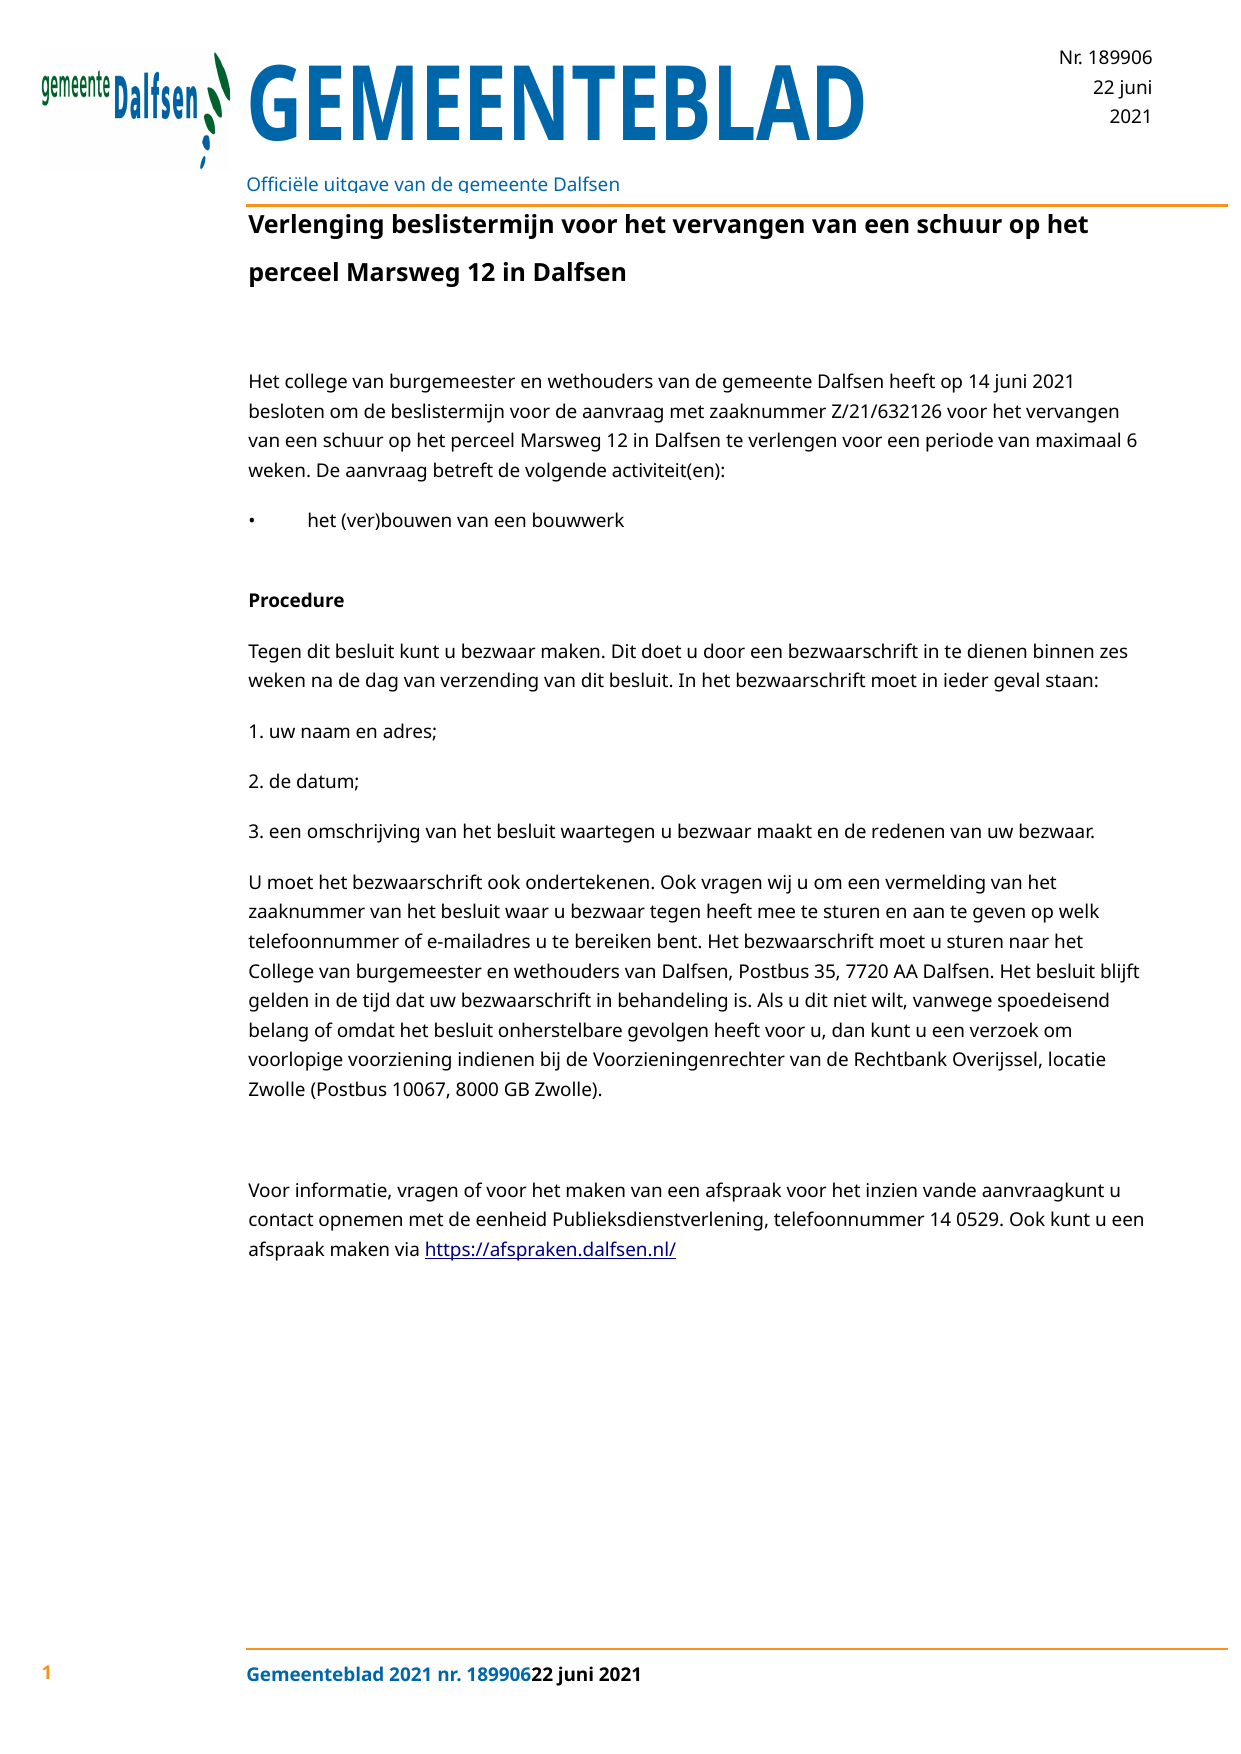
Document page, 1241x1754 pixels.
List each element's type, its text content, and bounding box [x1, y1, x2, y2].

text Tegen dit besluit kunt u bezwaar maken. Dit doet u door een bezwaarschrift in te dienen binnen zes weken na de dag van verzending van dit besluit. In het bezwaarschrift moet in ieder geval staan: [248, 638, 1152, 693]
text Het college van burgemeester en wethouders van de gemeente Dalfsen heeft op 14 juni 2021 besloten om de beslistermijn voor de aanvraag met zaaknummer Z/21/632126 voor het vervangen van een schuur op het perceel Marsweg 12 in Dalfsen te verlengen voor een periode van maximaal 6 weken. De aanvraag betreft de volgende activiteit(en): [248, 368, 1152, 483]
text U moet het bezwaarschrift ook ondertekenen. Ook vragen wij u om een vermelding van het zaaknummer van het besluit waar u bezwaar tegen heeft mee te sturen en aan te geven op welk telefoonnummer of e-mailadres u te bereiken bent. Het bezwaarschrift moet u sturen naar het College van burgemeester en wethouders van Dalfsen, Postbus 35, 7720 AA Dalfsen. Het besluit blijft gelden in de tijd dat uw bezwaarschrift in behandeling is. Als u dit niet wilt, vanwege spoedeisend belang of omdat het besluit onherstelbare gevolgen heeft voor u, dan kunt u een verzoek om voorlopige voorziening indienen bij de Voorzieningenrechter van de Rechtbank Overijssel, locatie Zwolle (Postbus 10067, 8000 GB Zwolle). [248, 869, 1152, 1102]
text 3. een omschrijving van het besluit waartegen u bezwaar maakt en de redenen van uw bezwaar. [248, 819, 1152, 844]
text 2. de datum; [248, 768, 1152, 794]
list het (ver)bouwen van een bouwwerk [248, 507, 1152, 533]
text Verlenging beslistermijn voor het vervangen van een schuur op het perceel Marsweg 12 in Dalfsen [248, 207, 1152, 288]
text Procedure [248, 587, 1152, 613]
picture [41, 47, 231, 172]
text 1. uw naam en adres; [248, 718, 1152, 744]
text Voor informatie, vragen of voor het maken van een afspraak voor het inzien vande aanvraagkunt u contact opnemen met de eenheid Publieksdienstverlening, telefoonnummer 14 0529. Ook kunt u een afspraak maken via https://afspraken.dalfsen.nl/ [248, 1177, 1152, 1262]
